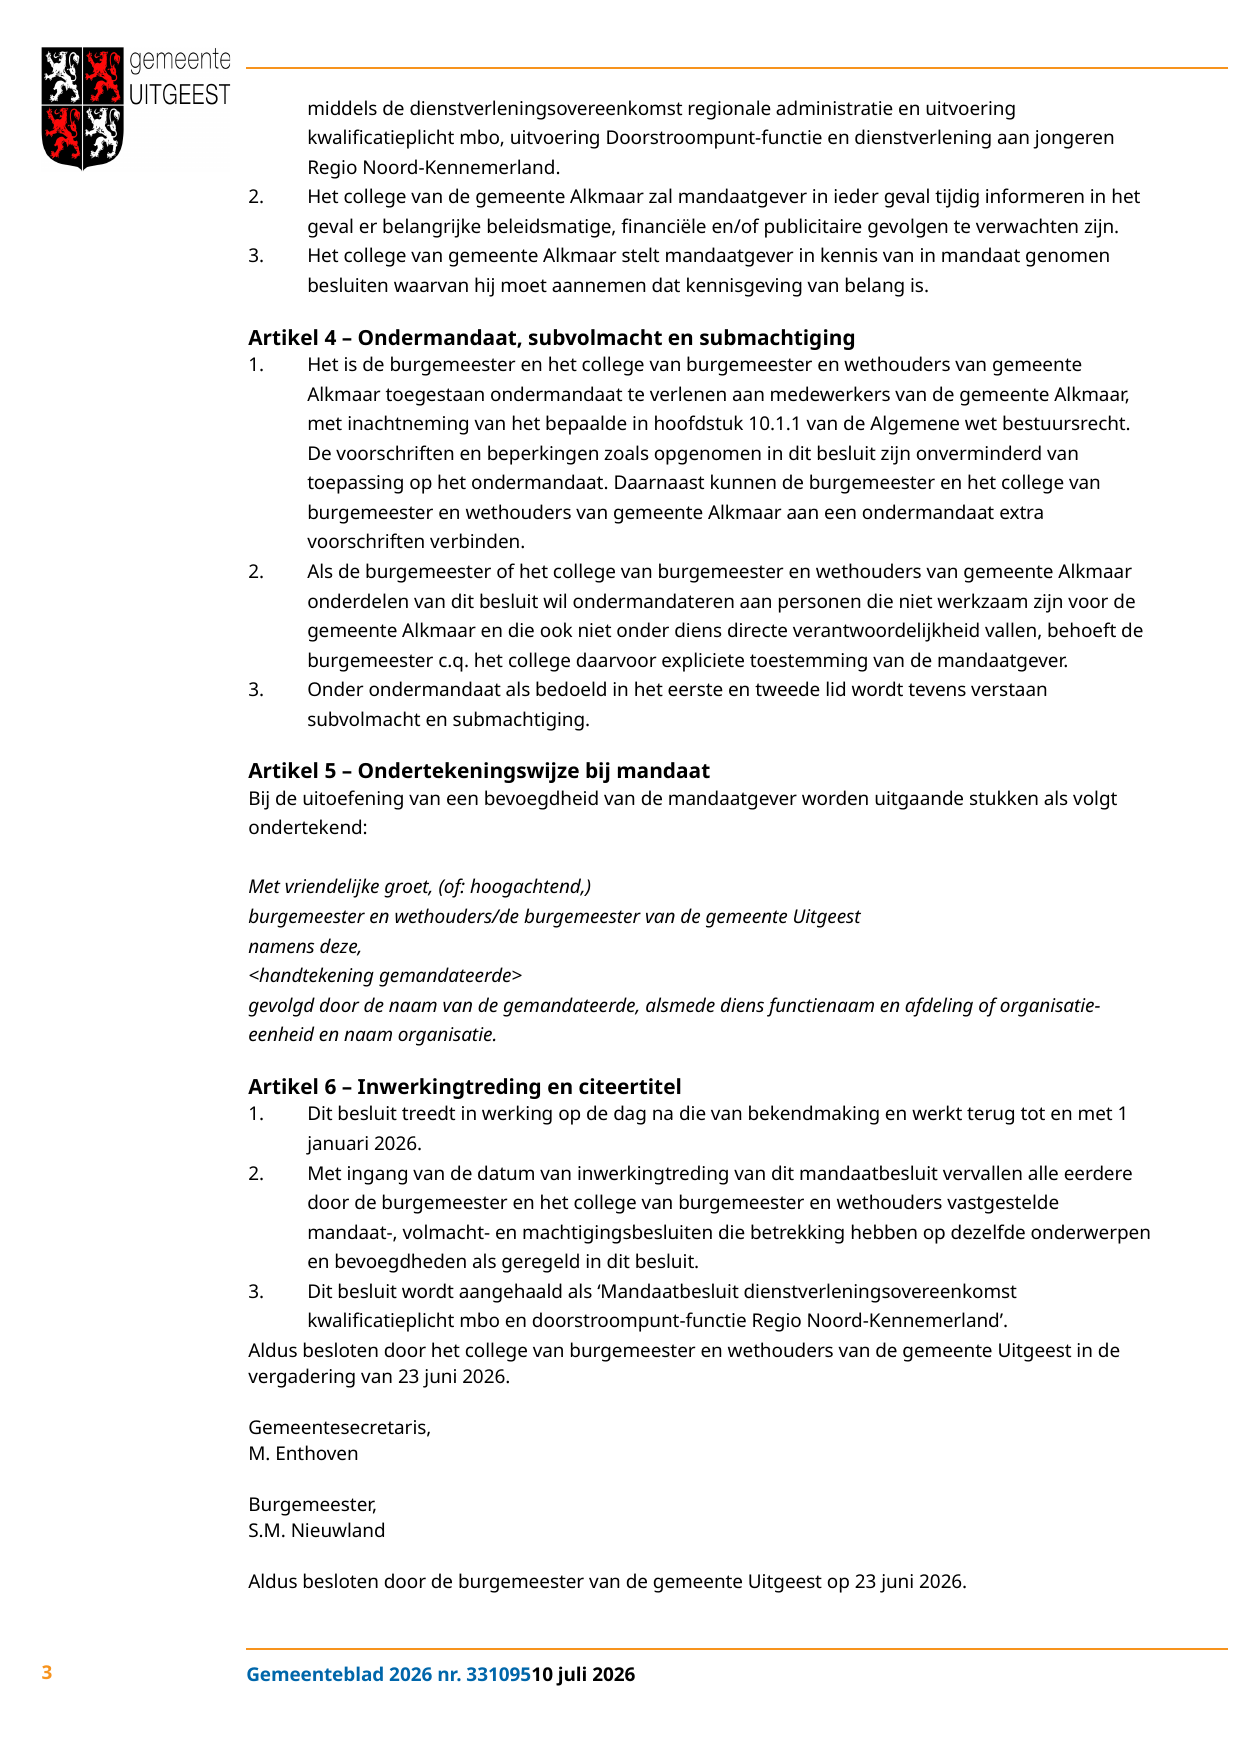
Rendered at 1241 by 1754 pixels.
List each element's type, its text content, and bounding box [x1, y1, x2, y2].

text Aldus besloten door het college van burgemeester en wethouders van de gemeente Uitgeest in de vergadering van 23 juni 2026. [248, 1337, 1152, 1389]
text namens deze, [248, 933, 1152, 959]
list middels de dienstverleningsovereenkomst regionale administratie en uitvoering kwalificatieplicht mbo, uitvoering Doorstroompunt-functie en dienstverlening aan jongeren Regio Noord-Kennemerland. [248, 95, 1152, 180]
list Als de burgemeester of het college van burgemeester en wethouders van gemeente Alkmaar onderdelen van dit besluit wil ondermandateren aan personen die niet werkzaam zijn voor de gemeente Alkmaar en die ook niet onder diens directe verantwoordelijkheid vallen, behoeft de burgemeester c.q. het college daarvoor expliciete toestemming van de mandaatgever. [248, 558, 1152, 673]
list Onder ondermandaat als bedoeld in het eerste en tweede lid wordt tevens verstaan subvolmacht en submachtiging. [248, 677, 1152, 732]
text M. Enthoven [248, 1440, 1152, 1466]
text gevolgd door de naam van de gemandateerde, alsmede diens functienaam en afdeling of organisatie-eenheid en naam organisatie. [248, 992, 1152, 1047]
list Met ingang van de datum van inwerkingtreding van dit mandaatbesluit vervallen alle eerdere door de burgemeester en het college van burgemeester en wethouders vastgestelde mandaat-, volmacht- en machtigingsbesluiten die betrekking hebben op dezelfde onderwerpen en bevoegdheden als geregeld in dit besluit. [248, 1160, 1152, 1274]
text Gemeentesecretaris, [248, 1414, 1152, 1440]
text S.M. Nieuwland [248, 1517, 1152, 1543]
list Het college van de gemeente Alkmaar zal mandaatgever in ieder geval tijdig informeren in het geval er belangrijke beleidsmatige, financiële en/of publicitaire gevolgen te verwachten zijn. [248, 183, 1152, 239]
text Artikel 4 – Ondermandaat, subvolmacht en submachtiging [248, 323, 1152, 351]
list Het college van gemeente Alkmaar stelt mandaatgever in kennis van in mandaat genomen besluiten waarvan hij moet aannemen dat kennisgeving van belang is. [248, 243, 1152, 298]
text Artikel 5 – Ondertekeningswijze bij mandaat [248, 757, 1152, 785]
text <handtekening gemandateerde> [248, 962, 1152, 988]
list Dit besluit treedt in werking op de dag na die van bekendmaking en werkt terug tot en met 1 januari 2026. [248, 1101, 1152, 1156]
picture [41, 47, 231, 172]
text Burgemeester, [248, 1492, 1152, 1517]
text Met vriendelijke groet, (of: hoogachtend,) [248, 874, 1152, 899]
list Dit besluit wordt aangehaald als ‘Mandaatbesluit dienstverleningsovereenkomst kwalificatieplicht mbo en doorstroompunt-functie Regio Noord-Kennemerland’. [248, 1278, 1152, 1333]
text Bij de uitoefening van een bevoegdheid van de mandaatgever worden uitgaande stukken als volgt ondertekend: [248, 785, 1152, 840]
text Artikel 6 – Inwerkingtreding en citeertitel [248, 1072, 1152, 1101]
text Aldus besloten door de burgemeester van de gemeente Uitgeest op 23 juni 2026. [248, 1569, 1152, 1594]
list Het is de burgemeester en het college van burgemeester en wethouders van gemeente Alkmaar toegestaan ondermandaat te verlenen aan medewerkers van de gemeente Alkmaar, met inachtneming van het bepaalde in hoofdstuk 10.1.1 van de Algemene wet bestuursrecht. De voorschriften en beperkingen zoals opgenomen in dit besluit zijn onverminderd van toepassing op het ondermandaat. Daarnaast kunnen de burgemeester en het college van burgemeester en wethouders van gemeente Alkmaar aan een ondermandaat extra voorschriften verbinden. [248, 351, 1152, 554]
text burgemeester en wethouders/de burgemeester van de gemeente Uitgeest [248, 903, 1152, 929]
